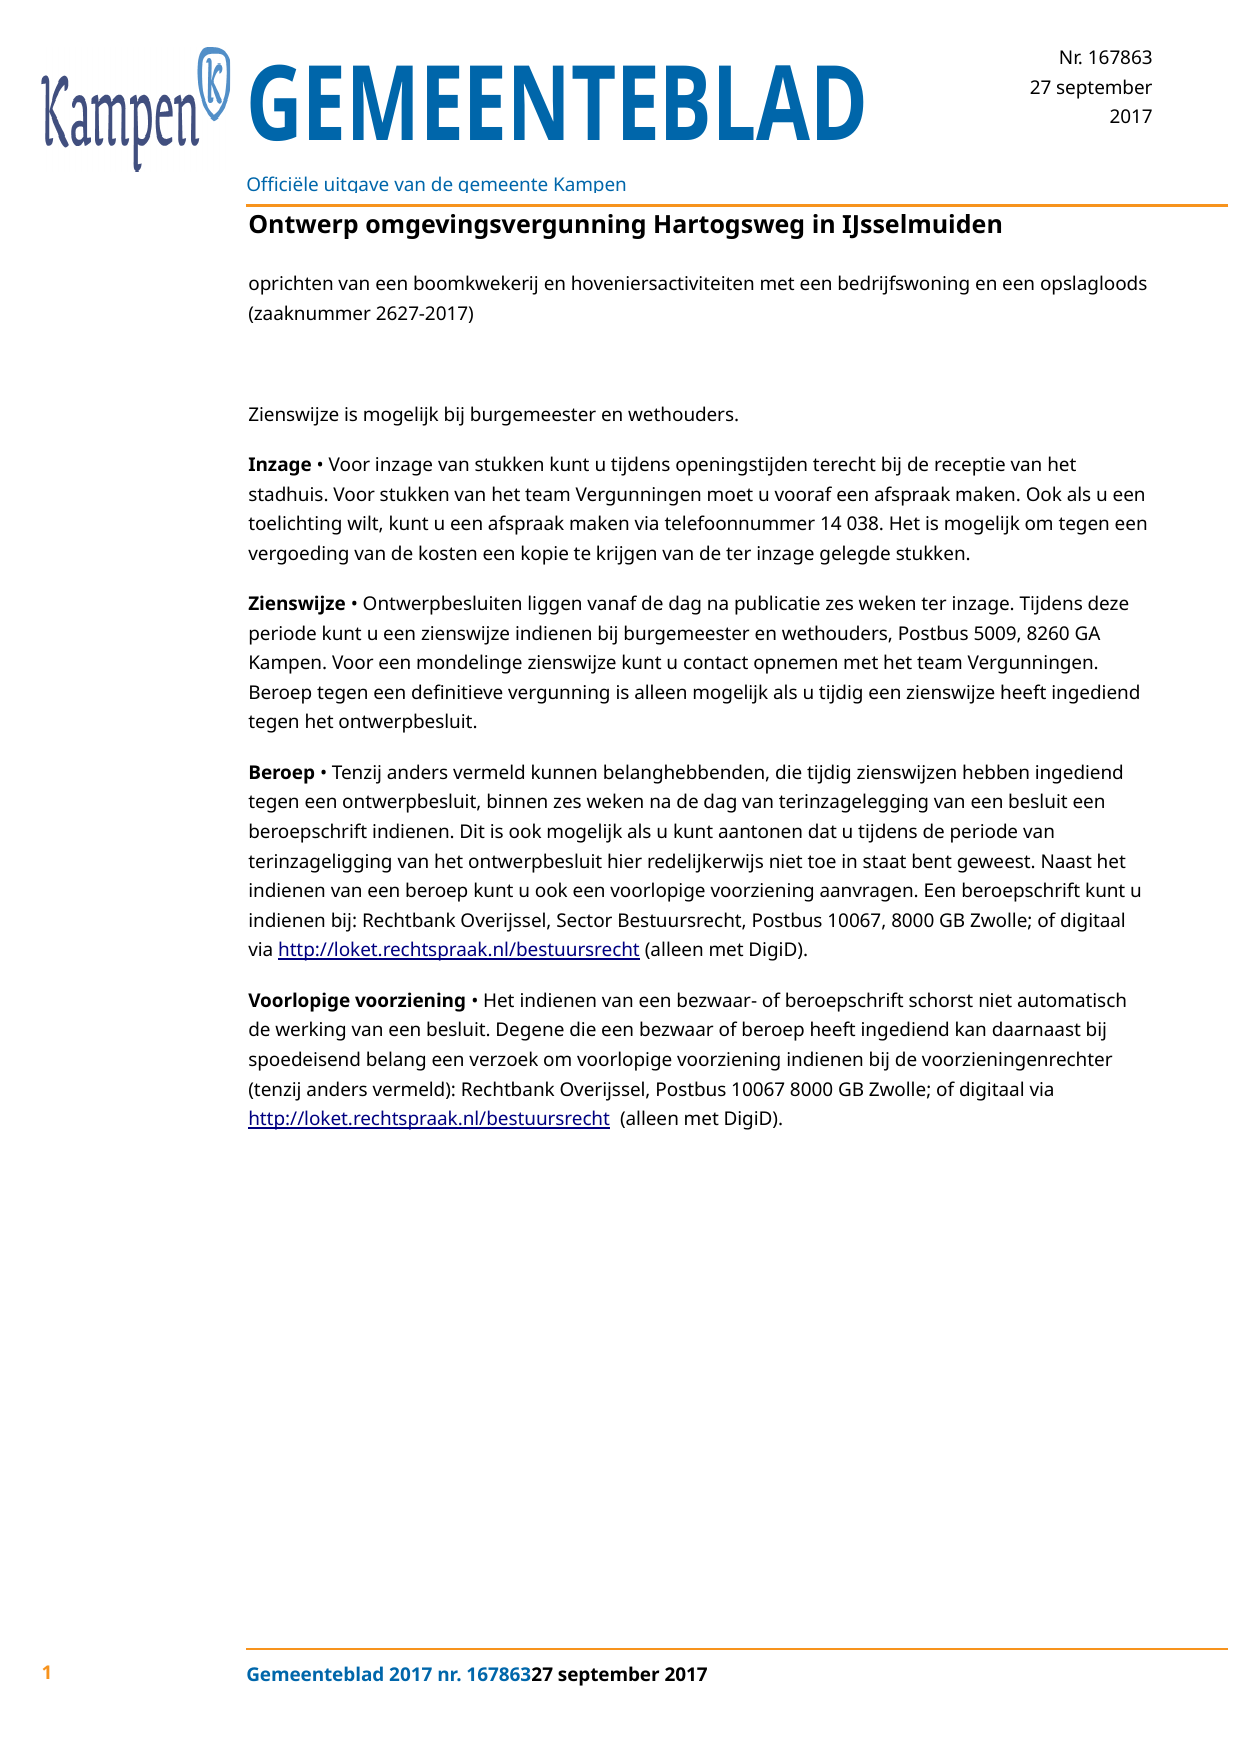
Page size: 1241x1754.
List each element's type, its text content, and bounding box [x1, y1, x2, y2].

text oprichten van een boomkwekerij en hoveniersactiviteiten met een bedrijfswoning en een opslagloods (zaaknummer 2627-2017) [248, 270, 1152, 326]
picture [41, 47, 231, 172]
text Voorlopige voorziening • Het indienen van een bezwaar- of beroepschrift schorst niet automatisch de werking van een besluit. Degene die een bezwaar of beroep heeft ingediend kan daarnaast bij spoedeisend belang een verzoek om voorlopige voorziening indienen bij de voorzieningenrechter (tenzij anders vermeld): Rechtbank Overijssel, Postbus 10067 8000 GB Zwolle; of digitaal via http://loket.rechtspraak.nl/bestuursrecht (alleen met DigiD). [248, 987, 1152, 1131]
text Zienswijze is mogelijk bij burgemeester en wethouders. [248, 401, 1152, 426]
text Zienswijze • Ontwerpbesluiten liggen vanaf de dag na publicatie zes weken ter inzage. Tijdens deze periode kunt u een zienswijze indienen bij burgemeester en wethouders, Postbus 5009, 8260 GA Kampen. Voor een mondelinge zienswijze kunt u contact opnemen met het team Vergunningen. Beroep tegen een definitieve vergunning is alleen mogelijk als u tijdig een zienswijze heeft ingediend tegen het ontwerpbesluit. [248, 590, 1152, 734]
text Inzage • Voor inzage van stukken kunt u tijdens openingstijden terecht bij de receptie van het stadhuis. Voor stukken van het team Vergunningen moet u vooraf een afspraak maken. Ook als u een toelichting wilt, kunt u een afspraak maken via telefoonnummer 14 038. Het is mogelijk om tegen een vergoeding van de kosten een kopie te krijgen van de ter inzage gelegde stukken. [248, 451, 1152, 566]
text Beroep • Tenzij anders vermeld kunnen belanghebbenden, die tijdig zienswijzen hebben ingediend tegen een ontwerpbesluit, binnen zes weken na de dag van terinzagelegging van een besluit een beroepschrift indienen. Dit is ook mogelijk als u kunt aantonen dat u tijdens de periode van terinzageligging van het ontwerpbesluit hier redelijkerwijs niet toe in staat bent geweest. Naast het indienen van een beroep kunt u ook een voorlopige voorziening aanvragen. Een beroepschrift kunt u indienen bij: Rechtbank Overijssel, Sector Bestuursrecht, Postbus 10067, 8000 GB Zwolle; of digitaal via http://loket.rechtspraak.nl/bestuursrecht (alleen met DigiD). [248, 759, 1152, 962]
text Ontwerp omgevingsvergunning Hartogsweg in IJsselmuiden [248, 207, 1152, 241]
